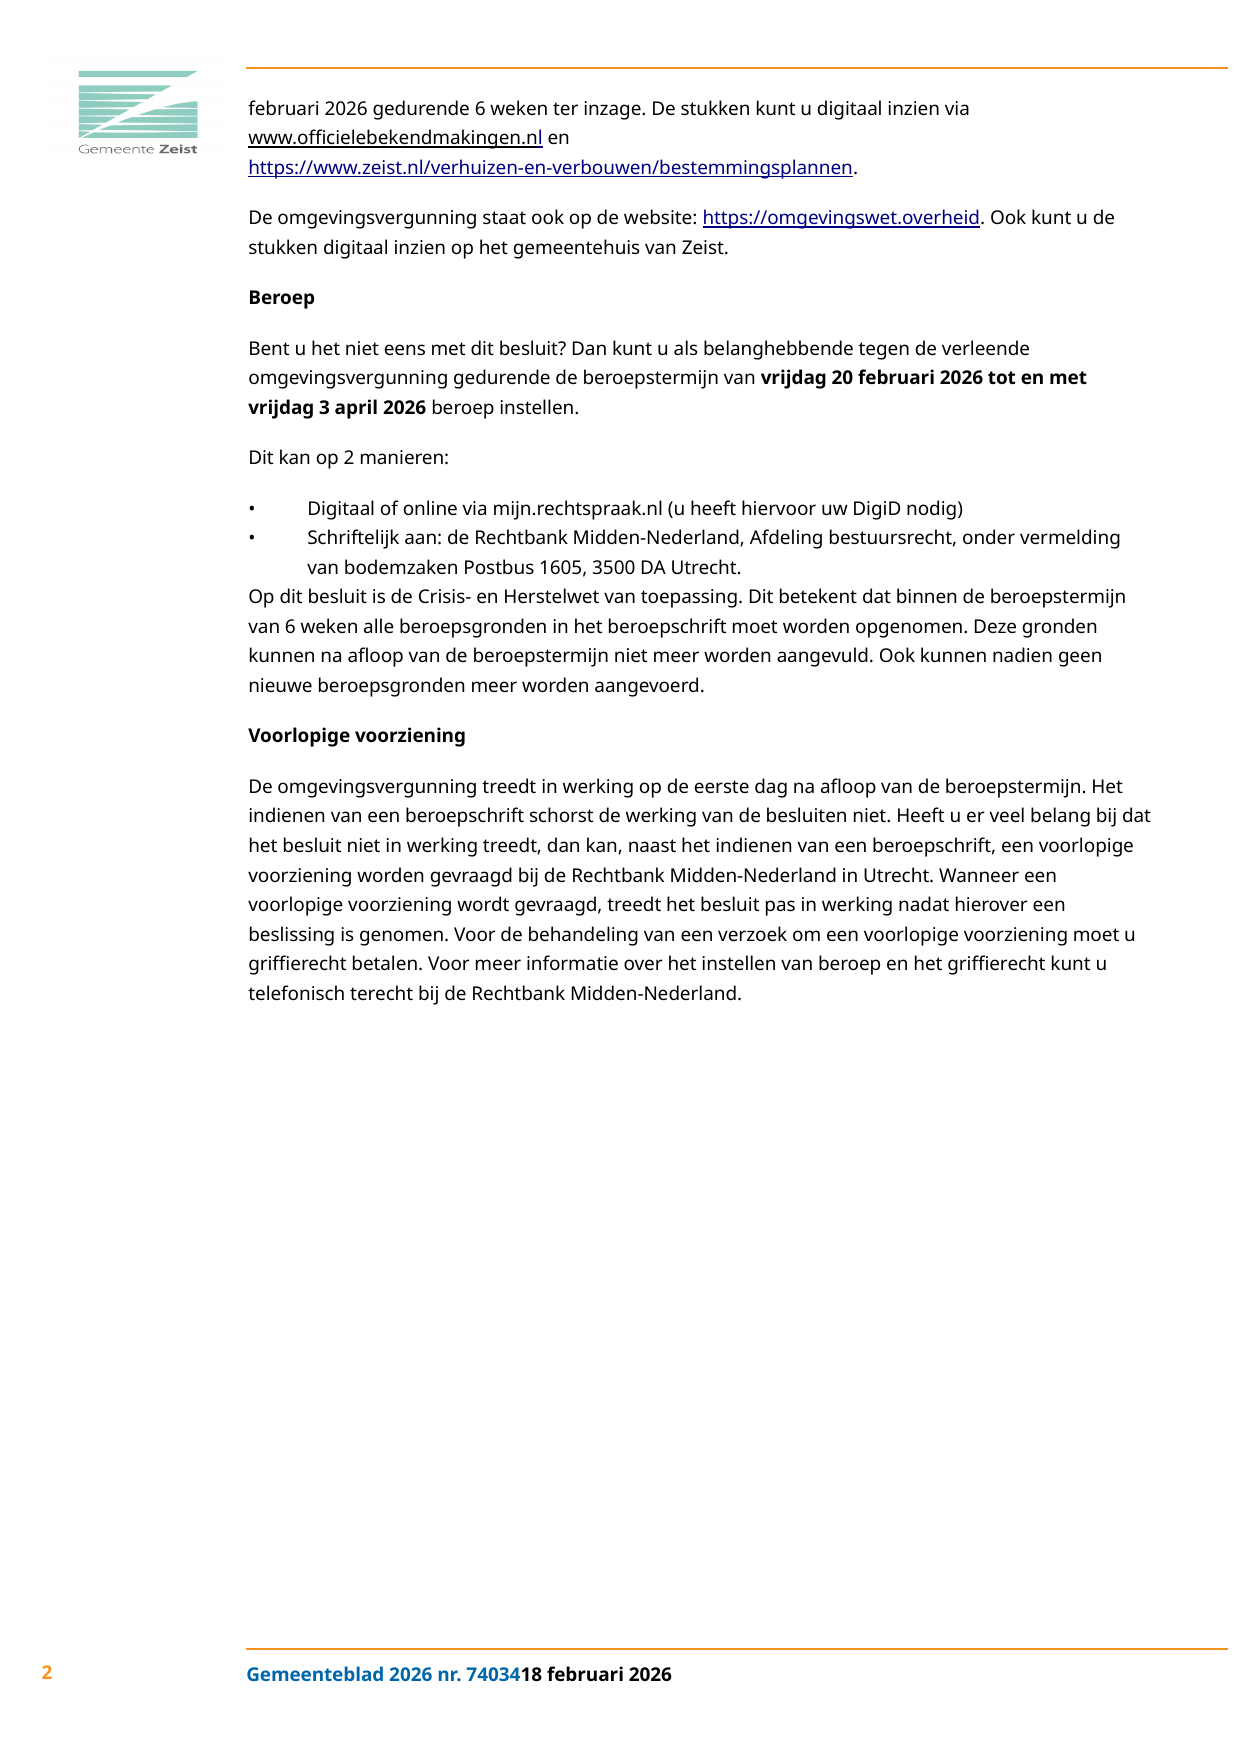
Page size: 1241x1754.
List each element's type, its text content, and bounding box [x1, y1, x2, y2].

text Dit kan op 2 manieren: [248, 444, 1152, 470]
text Beroep [248, 284, 1152, 310]
list Schriftelijk aan: de Rechtbank Midden-Nederland, Afdeling bestuursrecht, onder vermelding van bodemzaken Postbus 1605, 3500 DA Utrecht. [248, 524, 1152, 580]
text De omgevingsvergunning treedt in werking op de eerste dag na afloop van de beroepstermijn. Het indienen van een beroepschrift schorst de werking van de besluiten niet. Heeft u er veel belang bij dat het besluit niet in werking treedt, dan kan, naast het indienen van een beroepschrift, een voorlopige voorziening worden gevraagd bij de Rechtbank Midden-Nederland in Utrecht. Wanneer een voorlopige voorziening wordt gevraagd, treedt het besluit pas in werking nadat hierover een beslissing is genomen. Voor de behandeling van een verzoek om een voorlopige voorziening moet u griffierecht betalen. Voor meer informatie over het instellen van beroep en het griffierecht kunt u telefonisch terecht bij de Rechtbank Midden-Nederland. [248, 773, 1152, 1006]
text Op dit besluit is de Crisis- en Herstelwet van toepassing. Dit betekent dat binnen de beroepstermijn van 6 weken alle beroepsgronden in het beroepschrift moet worden opgenomen. Deze gronden kunnen na afloop van de beroepstermijn niet meer worden aangevuld. Ook kunnen nadien geen nieuwe beroepsgronden meer worden aangevoerd. [248, 583, 1152, 698]
text februari 2026 gedurende 6 weken ter inzage. De stukken kunt u digitaal inzien via www.officielebekendmakingen.nl en https://www.zeist.nl/verhuizen-en-verbouwen/bestemmingsplannen. [248, 95, 1152, 180]
text Voorlopige voorziening [248, 723, 1152, 748]
text Bent u het niet eens met dit besluit? Dan kunt u als belanghebbende tegen de verleende omgevingsvergunning gedurende de beroepstermijn van vrijdag 20 februari 2026 tot en met vrijdag 3 april 2026 beroep instellen. [248, 335, 1152, 420]
text De omgevingsvergunning staat ook op de website: https://omgevingswet.overheid. Ook kunt u de stukken digitaal inzien op het gemeentehuis van Zeist. [248, 204, 1152, 260]
picture [41, 47, 231, 172]
list Digitaal of online via mijn.rechtspraak.nl (u heeft hiervoor uw DigiD nodig) [248, 495, 1152, 521]
